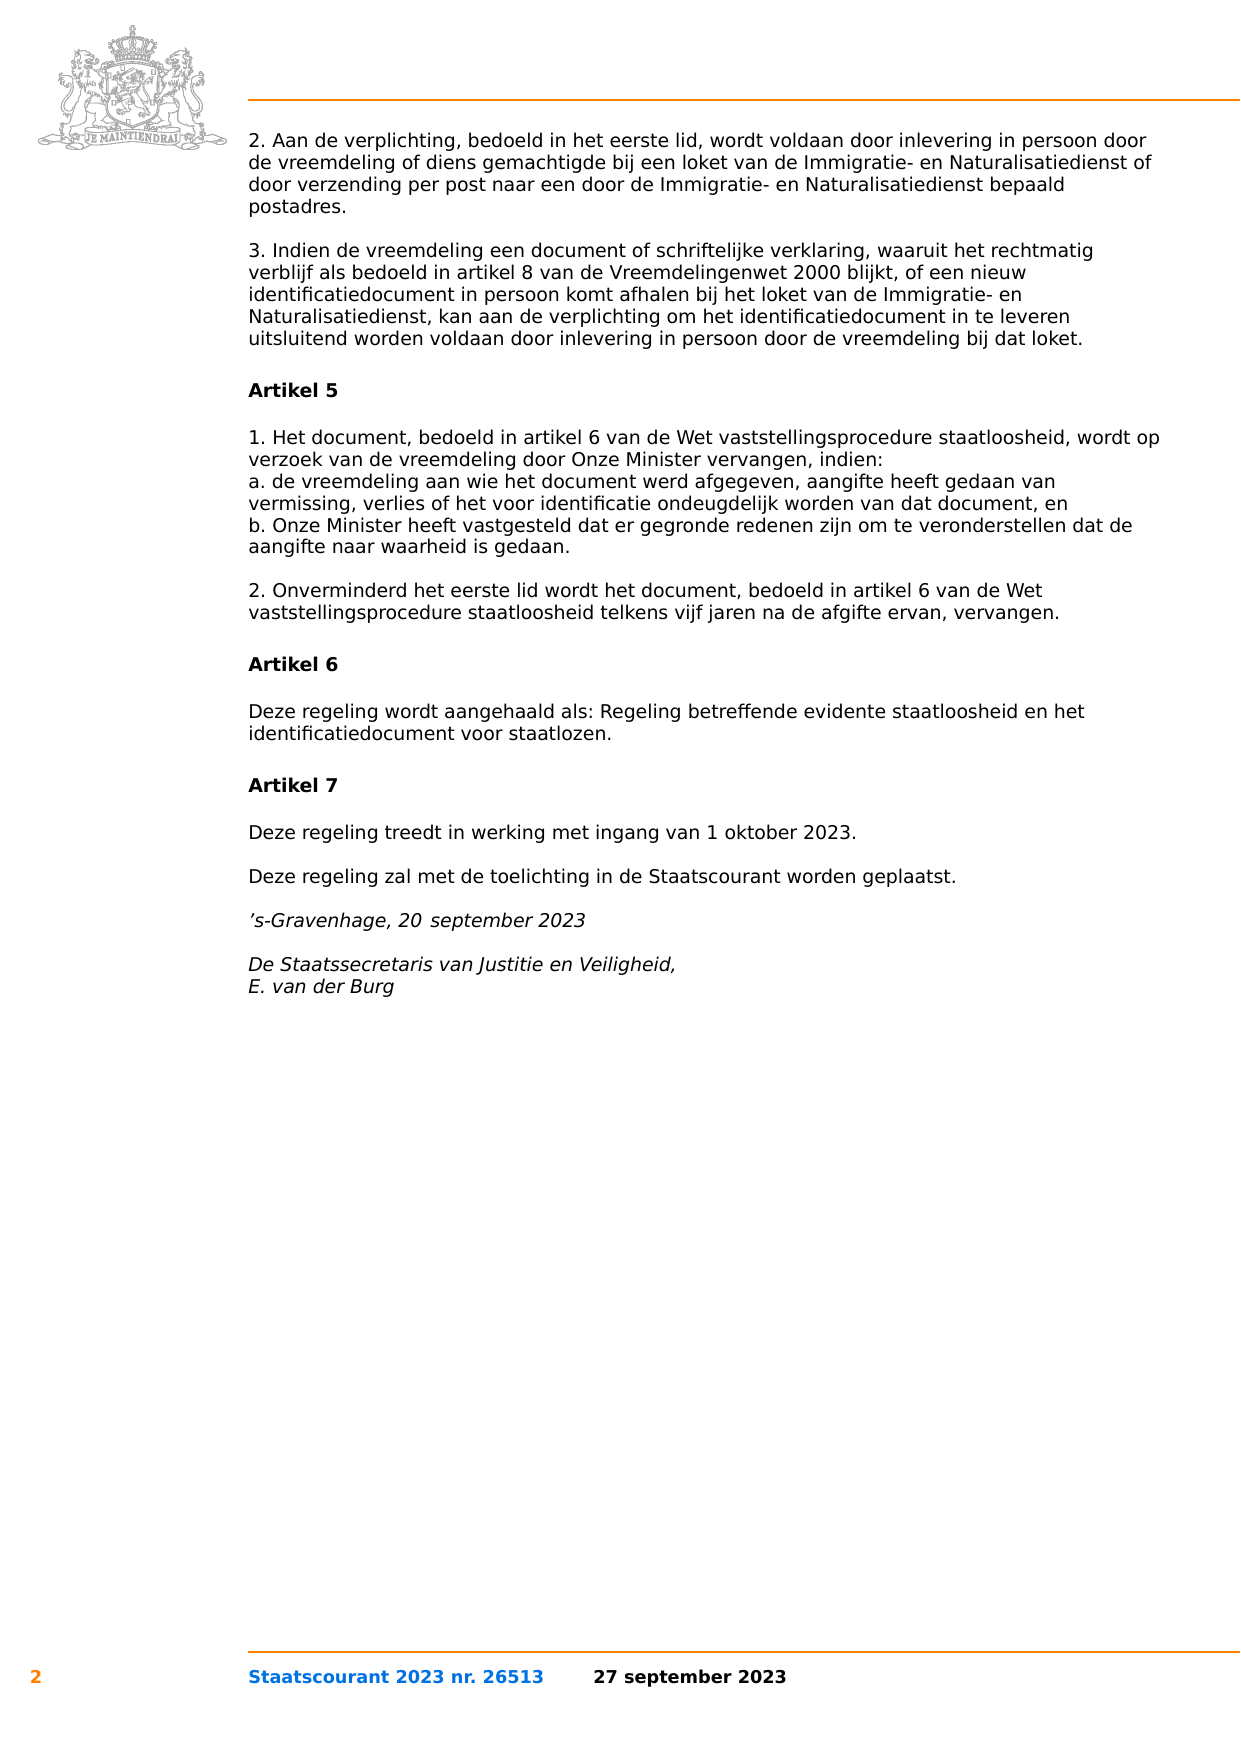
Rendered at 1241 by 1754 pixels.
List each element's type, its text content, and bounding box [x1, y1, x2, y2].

text 2. Aan de verplichting, bedoeld in het eerste lid, wordt voldaan door inlevering in persoon door de vreemdeling of diens gemachtigde bij een loket van de Immigratie- en Naturalisatiedienst of door verzending per post naar een door de Immigratie- en Naturalisatiedienst bepaald postadres. [248, 130, 1163, 218]
text Deze regeling wordt aangehaald als: Regeling betreffende evidente staatloosheid en het identificatiedocument voor staatlozen. [248, 701, 1163, 745]
text Deze regeling zal met de toelichting in de Staatscourant worden geplaatst. [248, 866, 1163, 888]
text 3. Indien de vreemdeling een document of schriftelijke verklaring, waaruit het rechtmatig verblijf als bedoeld in artikel 8 van de Vreemdelingenwet 2000 blijkt, of een nieuw identificatiedocument in persoon komt afhalen bij het loket van de Immigratie- en Naturalisatiedienst, kan aan de verplichting om het identificatiedocument in te leveren uitsluitend worden voldaan door inlevering in persoon door de vreemdeling bij dat loket. [248, 240, 1163, 349]
text 2. Onverminderd het eerste lid wordt het document, bedoeld in artikel 6 van de Wet vaststellingsprocedure staatloosheid telkens vijf jaren na de afgifte ervan, vervangen. [248, 580, 1163, 624]
subtitle Artikel 7 [248, 775, 1163, 797]
text Deze regeling treedt in werking met ingang van 1 oktober 2023. [248, 822, 1163, 844]
text ’s-Gravenhage, 20 september 2023 [248, 910, 1163, 932]
text De Staatssecretaris van Justitie en Veiligheid, E. van der Burg [248, 954, 1163, 998]
subtitle Artikel 5 [248, 379, 1163, 402]
picture [38, 25, 227, 150]
subtitle Artikel 6 [248, 654, 1163, 676]
text b. Onze Minister heeft vastgesteld dat er gegronde redenen zijn om te veronderstellen dat de aangifte naar waarheid is gedaan. [248, 514, 1163, 558]
text a. de vreemdeling aan wie het document werd afgegeven, aangifte heeft gedaan van vermissing, verlies of het voor identificatie ondeugdelijk worden van dat document, en [248, 471, 1163, 514]
text 1. Het document, bedoeld in artikel 6 van de Wet vaststellingsprocedure staatloosheid, wordt op verzoek van de vreemdeling door Onze Minister vervangen, indien: [248, 427, 1163, 471]
